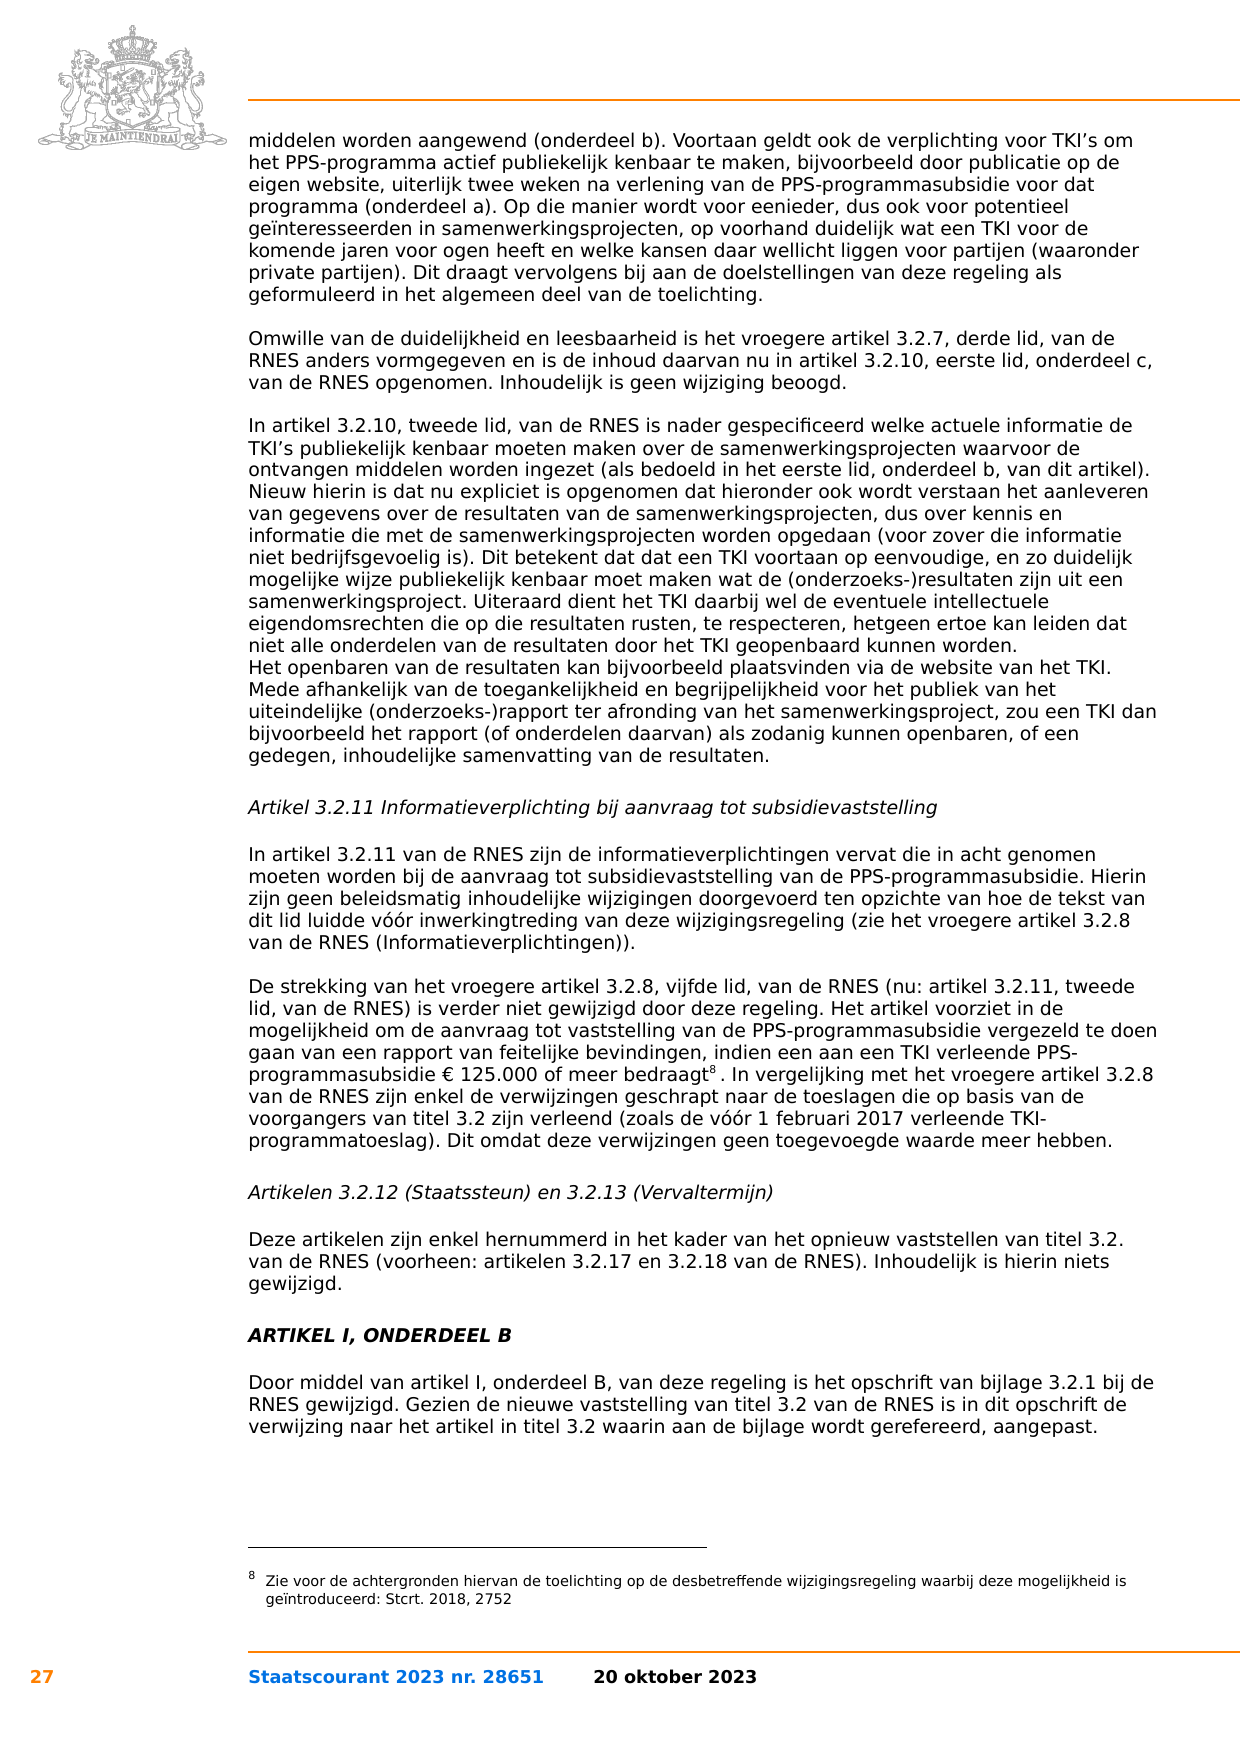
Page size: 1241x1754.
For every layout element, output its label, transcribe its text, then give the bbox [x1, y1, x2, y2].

picture [38, 25, 227, 150]
text Door middel van artikel I, onderdeel B, van deze regeling is het opschrift van bijlage 3.2.1 bij de RNES gewijzigd. Gezien de nieuwe vaststelling van titel 3.2 van de RNES is in dit opschrift de verwijzing naar het artikel in titel 3.2 waarin aan de bijlage wordt gerefereerd, aangepast. [248, 1372, 1163, 1437]
text Deze artikelen zijn enkel hernummerd in het kader van het opnieuw vaststellen van titel 3.2. van de RNES (voorheen: artikelen 3.2.17 en 3.2.18 van de RNES). Inhoudelijk is hierin niets gewijzigd. [248, 1229, 1163, 1294]
text In artikel 3.2.11 van de RNES zijn de informatieverplichtingen vervat die in acht genomen moeten worden bij de aanvraag tot subsidievaststelling van de PPS-programmasubsidie. Hierin zijn geen beleidsmatig inhoudelijke wijzigingen doorgevoerd ten opzichte van hoe de tekst van dit lid luidde vóór inwerkingtreding van deze wijzigingsregeling (zie het vroegere artikel 3.2.8 van de RNES (Informatieverplichtingen)). [248, 844, 1163, 954]
subtitle ARTIKEL I, ONDERDEEL B [248, 1324, 1163, 1347]
text middelen worden aangewend (onderdeel b). Voortaan geldt ook de verplichting voor TKI’s om het PPS-programma actief publiekelijk kenbaar te maken, bijvoorbeeld door publicatie op de eigen website, uiterlijk twee weken na verlening van de PPS-programmasubsidie voor dat programma (onderdeel a). Op die manier wordt voor eenieder, dus ook voor potentieel geïnteresseerden in samenwerkingsprojecten, op voorhand duidelijk wat een TKI voor de komende jaren voor ogen heeft en welke kansen daar wellicht liggen voor partijen (waaronder private partijen). Dit draagt vervolgens bij aan de doelstellingen van deze regeling als geformuleerd in het algemeen deel van de toelichting. [248, 130, 1163, 306]
subtitle Artikelen 3.2.12 (Staatssteun) en 3.2.13 (Vervaltermijn) [248, 1182, 1163, 1204]
subtitle Artikel 3.2.11 Informatieverplichting bij aanvraag tot subsidievaststelling [248, 797, 1163, 819]
text Zie voor de achtergronden hiervan de toelichting op de desbetreffende wijzigingsregeling waarbij deze mogelijkheid is geïntroduceerd: Stcrt. 2018, 2752 [248, 1569, 1163, 1608]
text Omwille van de duidelijkheid en leesbaarheid is het vroegere artikel 3.2.7, derde lid, van de RNES anders vormgegeven en is de inhoud daarvan nu in artikel 3.2.10, eerste lid, onderdeel c, van de RNES opgenomen. Inhoudelijk is geen wijziging beoogd. [248, 328, 1163, 393]
text De strekking van het vroegere artikel 3.2.8, vijfde lid, van de RNES (nu: artikel 3.2.11, tweede lid, van de RNES) is verder niet gewijzigd door deze regeling. Het artikel voorziet in de mogelijkheid om de aanvraag tot vaststelling van de PPS-programmasubsidie vergezeld te doen gaan van een rapport van feitelijke bevindingen, indien een aan een TKI verleende PPS-programmasubsidie € 125.000 of meer bedraagt. In vergelijking met het vroegere artikel 3.2.8 van de RNES zijn enkel de verwijzingen geschrapt naar de toeslagen die op basis van de voorgangers van titel 3.2 zijn verleend (zoals de vóór 1 februari 2017 verleende TKI-programmatoeslag). Dit omdat deze verwijzingen geen toegevoegde waarde meer hebben. [248, 976, 1163, 1152]
text In artikel 3.2.10, tweede lid, van de RNES is nader gespecificeerd welke actuele informatie de TKI’s publiekelijk kenbaar moeten maken over de samenwerkingsprojecten waarvoor de ontvangen middelen worden ingezet (als bedoeld in het eerste lid, onderdeel b, van dit artikel). Nieuw hierin is dat nu expliciet is opgenomen dat hieronder ook wordt verstaan het aanleveren van gegevens over de resultaten van de samenwerkingsprojecten, dus over kennis en informatie die met de samenwerkingsprojecten worden opgedaan (voor zover die informatie niet bedrijfsgevoelig is). Dit betekent dat dat een TKI voortaan op eenvoudige, en zo duidelijk mogelijke wijze publiekelijk kenbaar moet maken wat de (onderzoeks-)resultaten zijn uit een samenwerkingsproject. Uiteraard dient het TKI daarbij wel de eventuele intellectuele eigendomsrechten die op die resultaten rusten, te respecteren, hetgeen ertoe kan leiden dat niet alle onderdelen van de resultaten door het TKI geopenbaard kunnen worden. [248, 415, 1163, 657]
text Het openbaren van de resultaten kan bijvoorbeeld plaatsvinden via de website van het TKI. Mede afhankelijk van de toegankelijkheid en begrijpelijkheid voor het publiek van het uiteindelijke (onderzoeks-)rapport ter afronding van het samenwerkingsproject, zou een TKI dan bijvoorbeeld het rapport (of onderdelen daarvan) als zodanig kunnen openbaren, of een gedegen, inhoudelijke samenvatting van de resultaten. [248, 657, 1163, 767]
